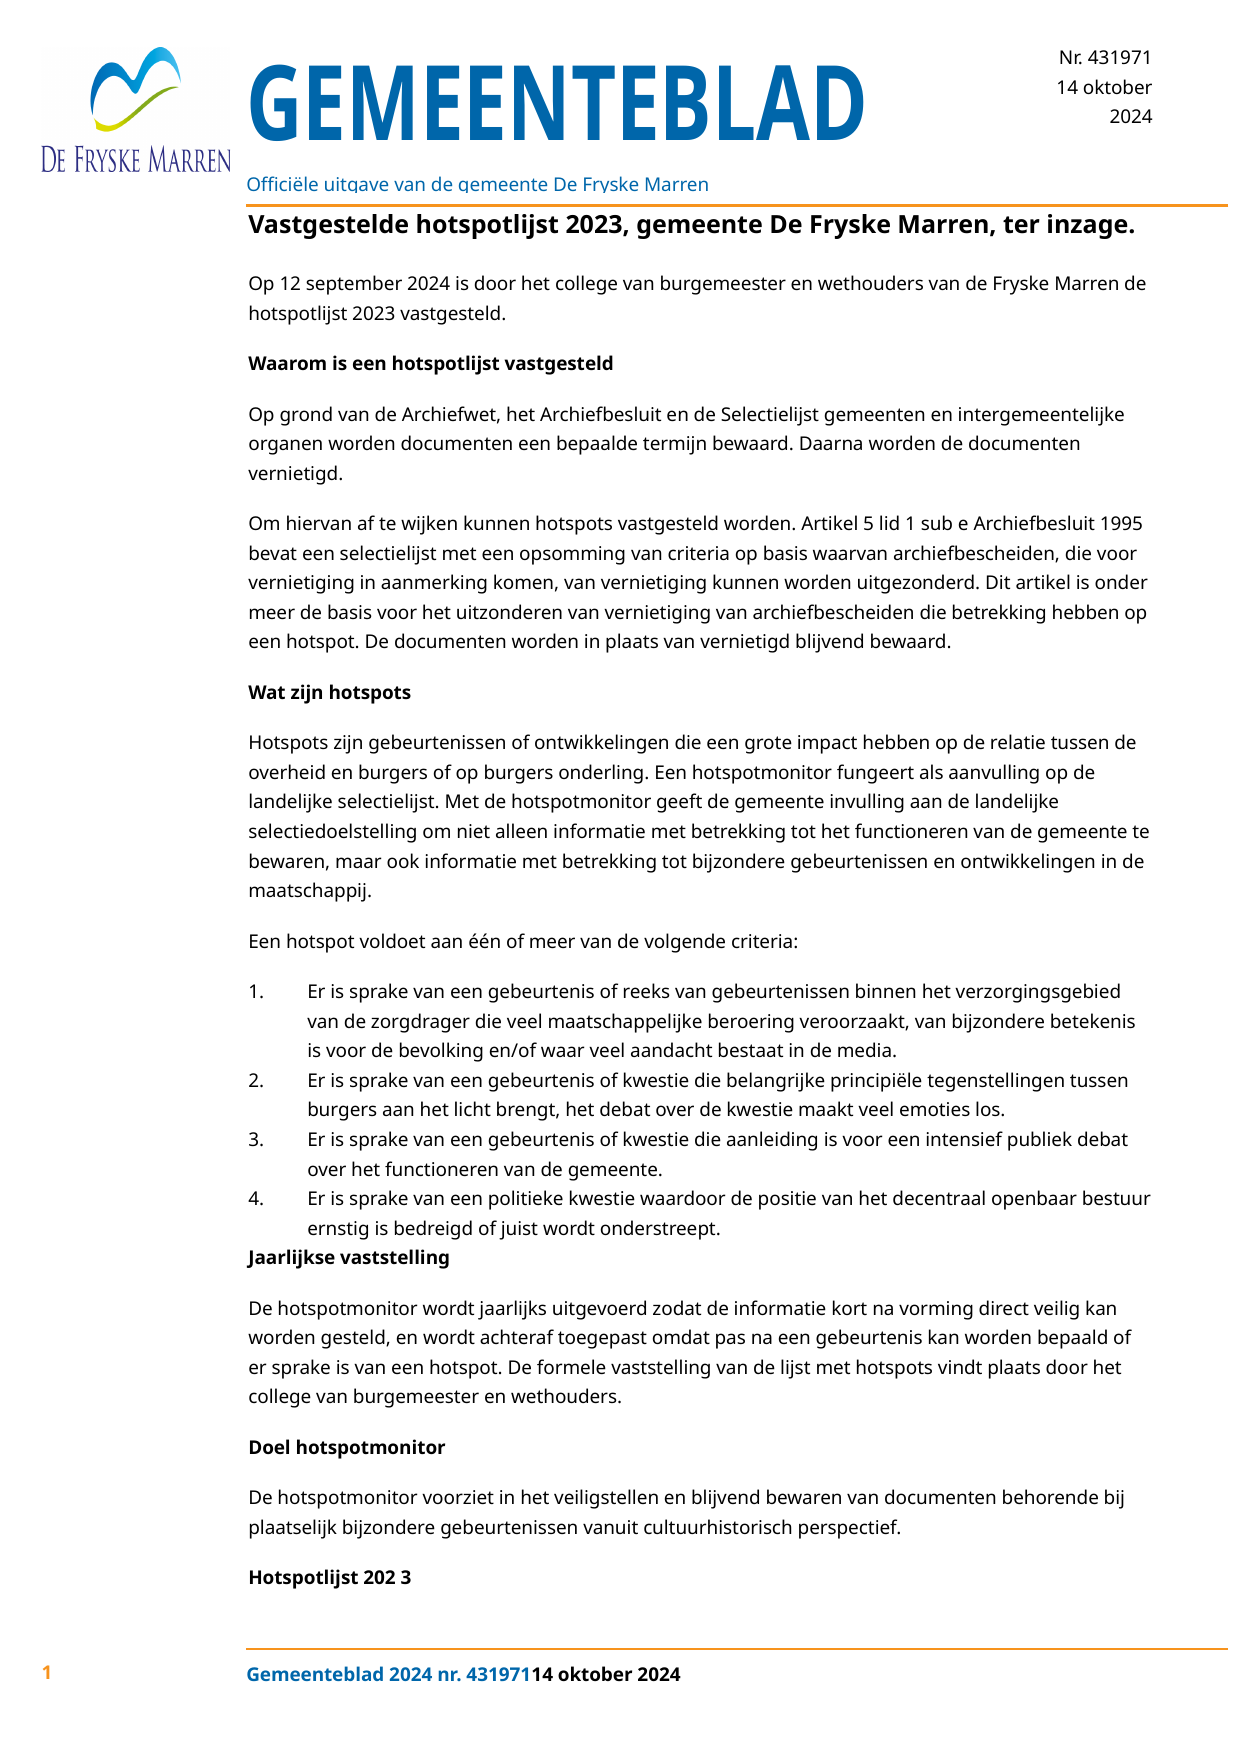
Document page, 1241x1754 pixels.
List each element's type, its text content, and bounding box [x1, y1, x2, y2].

text Hotspotlijst 202 3 [248, 1564, 1152, 1590]
text Op grond van de Archiefwet, het Archiefbesluit en de Selectielijst gemeenten en intergemeentelijke organen worden documenten een bepaalde termijn bewaard. Daarna worden de documenten vernietigd. [248, 401, 1152, 486]
text Jaarlijkse vaststelling [248, 1244, 1152, 1270]
picture [41, 47, 231, 172]
text Waarom is een hotspotlijst vastgesteld [248, 350, 1152, 376]
list Er is sprake van een gebeurtenis of kwestie die aanleiding is voor een intensief publiek debat over het functioneren van de gemeente. [248, 1126, 1152, 1181]
text Om hiervan af te wijken kunnen hotspots vastgesteld worden. Artikel 5 lid 1 sub e Archiefbesluit 1995 bevat een selectielijst met een opsomming van criteria op basis waarvan archiefbescheiden, die voor vernietiging in aanmerking komen, van vernietiging kunnen worden uitgezonderd. Dit artikel is onder meer de basis voor het uitzonderen van vernietiging van archiefbescheiden die betrekking hebben op een hotspot. De documenten worden in plaats van vernietigd blijvend bewaard. [248, 510, 1152, 654]
text Op 12 september 2024 is door het college van burgemeester en wethouders van de Fryske Marren de hotspotlijst 2023 vastgesteld. [248, 270, 1152, 326]
list Er is sprake van een gebeurtenis of kwestie die belangrijke principiële tegenstellingen tussen burgers aan het licht brengt, het debat over de kwestie maakt veel emoties los. [248, 1067, 1152, 1122]
text De hotspotmonitor wordt jaarlijks uitgevoerd zodat de informatie kort na vorming direct veilig kan worden gesteld, en wordt achteraf toegepast omdat pas na een gebeurtenis kan worden bepaald of er sprake is van een hotspot. De formele vaststelling van de lijst met hotspots vindt plaats door het college van burgemeester en wethouders. [248, 1295, 1152, 1409]
text Doel hotspotmonitor [248, 1434, 1152, 1460]
text Vastgestelde hotspotlijst 2023, gemeente De Fryske Marren, ter inzage. [248, 207, 1152, 241]
text De hotspotmonitor voorziet in het veiligstellen en blijvend bewaren van documenten behorende bij plaatselijk bijzondere gebeurtenissen vanuit cultuurhistorisch perspectief. [248, 1484, 1152, 1540]
text Wat zijn hotspots [248, 679, 1152, 705]
list Er is sprake van een politieke kwestie waardoor de positie van het decentraal openbaar bestuur ernstig is bedreigd of juist wordt onderstreept. [248, 1185, 1152, 1241]
list Er is sprake van een gebeurtenis of reeks van gebeurtenissen binnen het verzorgingsgebied van de zorgdrager die veel maatschappelijke beroering veroorzaakt, van bijzondere betekenis is voor de bevolking en/of waar veel aandacht bestaat in de media. [248, 978, 1152, 1063]
text Een hotspot voldoet aan één of meer van de volgende criteria: [248, 928, 1152, 953]
text Hotspots zijn gebeurtenissen of ontwikkelingen die een grote impact hebben op de relatie tussen de overheid en burgers of op burgers onderling. Een hotspotmonitor fungeert als aanvulling op de landelijke selectielijst. Met de hotspotmonitor geeft de gemeente invulling aan de landelijke selectiedoelstelling om niet alleen informatie met betrekking tot het functioneren van de gemeente te bewaren, maar ook informatie met betrekking tot bijzondere gebeurtenissen en ontwikkelingen in de maatschappij. [248, 729, 1152, 903]
